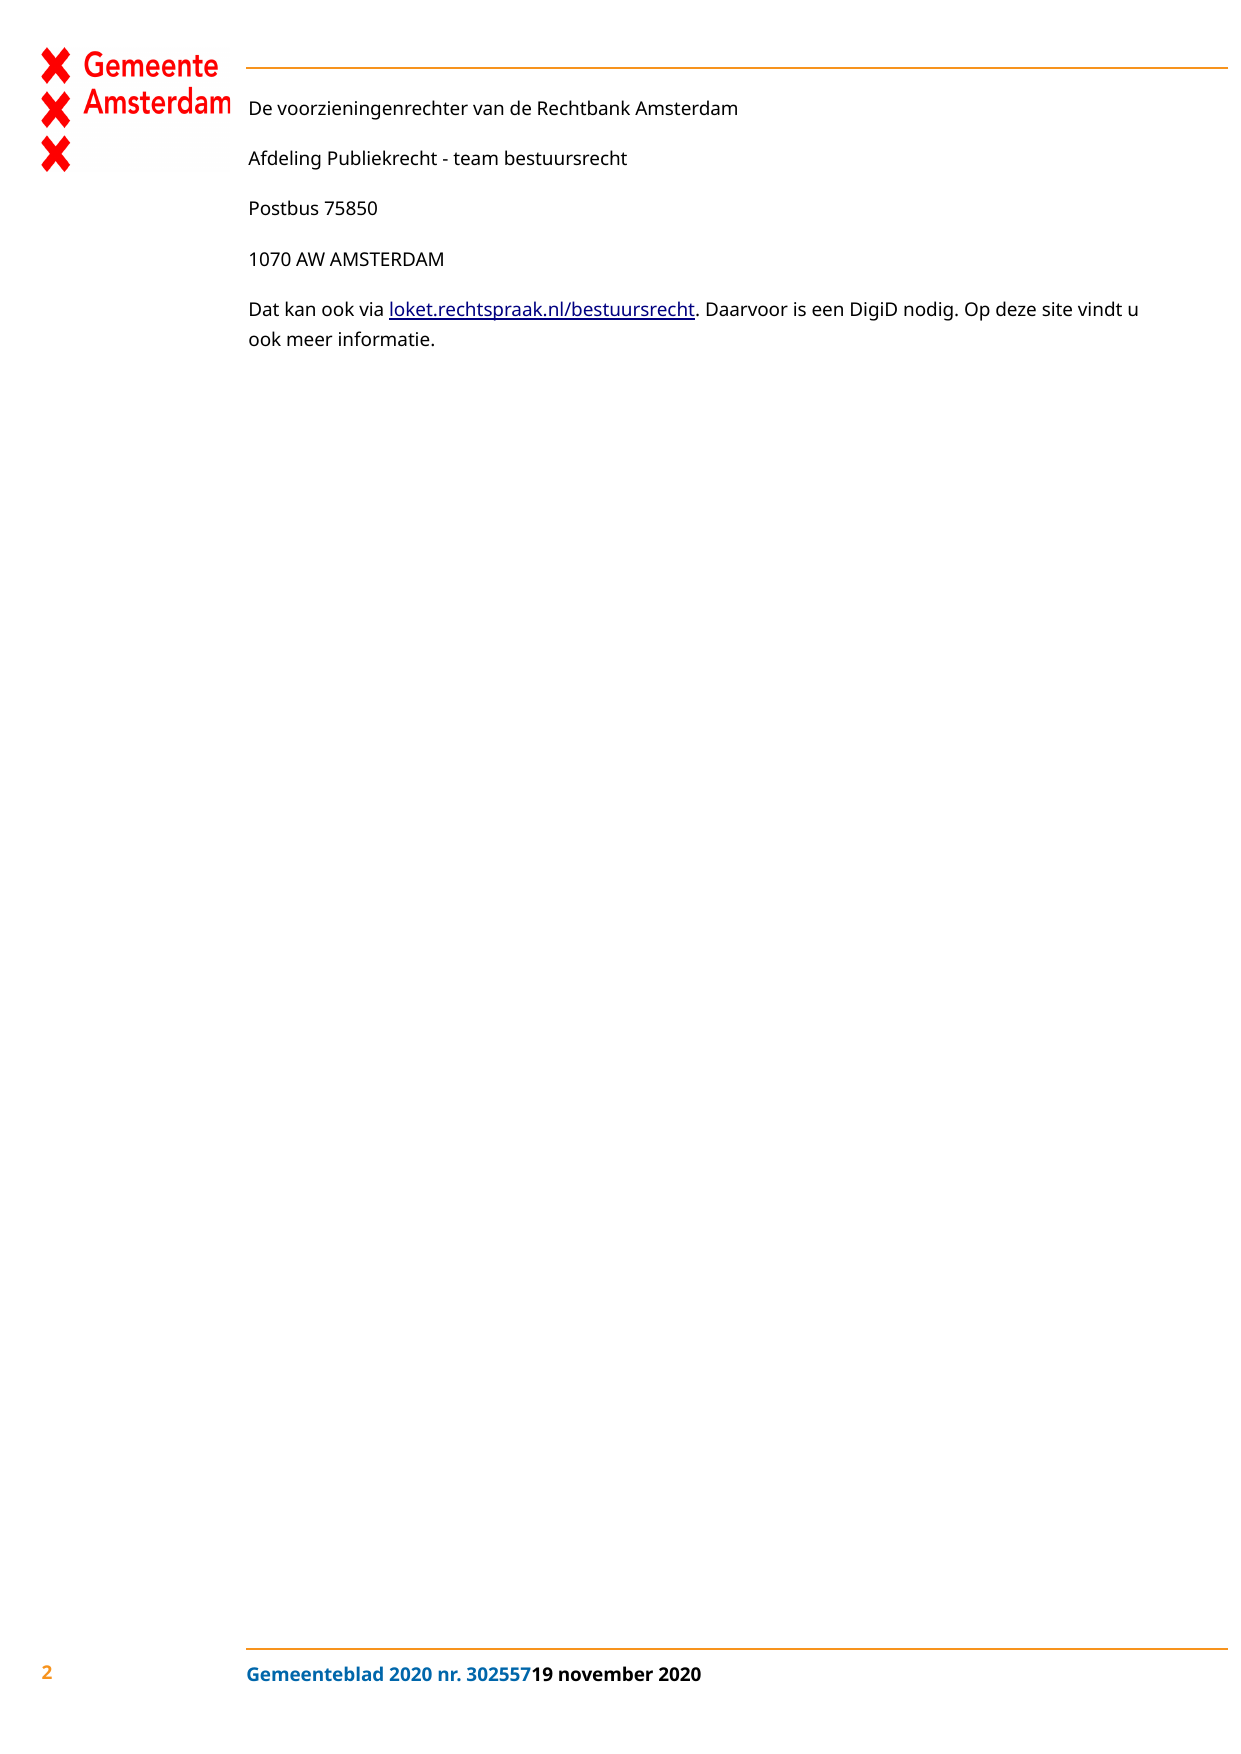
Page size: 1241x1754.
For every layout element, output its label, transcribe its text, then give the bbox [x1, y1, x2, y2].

picture [41, 47, 231, 172]
text De voorzieningenrechter van de Rechtbank Amsterdam [248, 95, 1152, 121]
text Postbus 75850 [248, 196, 1152, 221]
text 1070 AW AMSTERDAM [248, 246, 1152, 272]
text Dat kan ook via loket.rechtspraak.nl/bestuursrecht. Daarvoor is een DigiD nodig. Op deze site vindt u ook meer informatie. [248, 296, 1152, 352]
text Afdeling Publiekrecht - team bestuursrecht [248, 145, 1152, 171]
